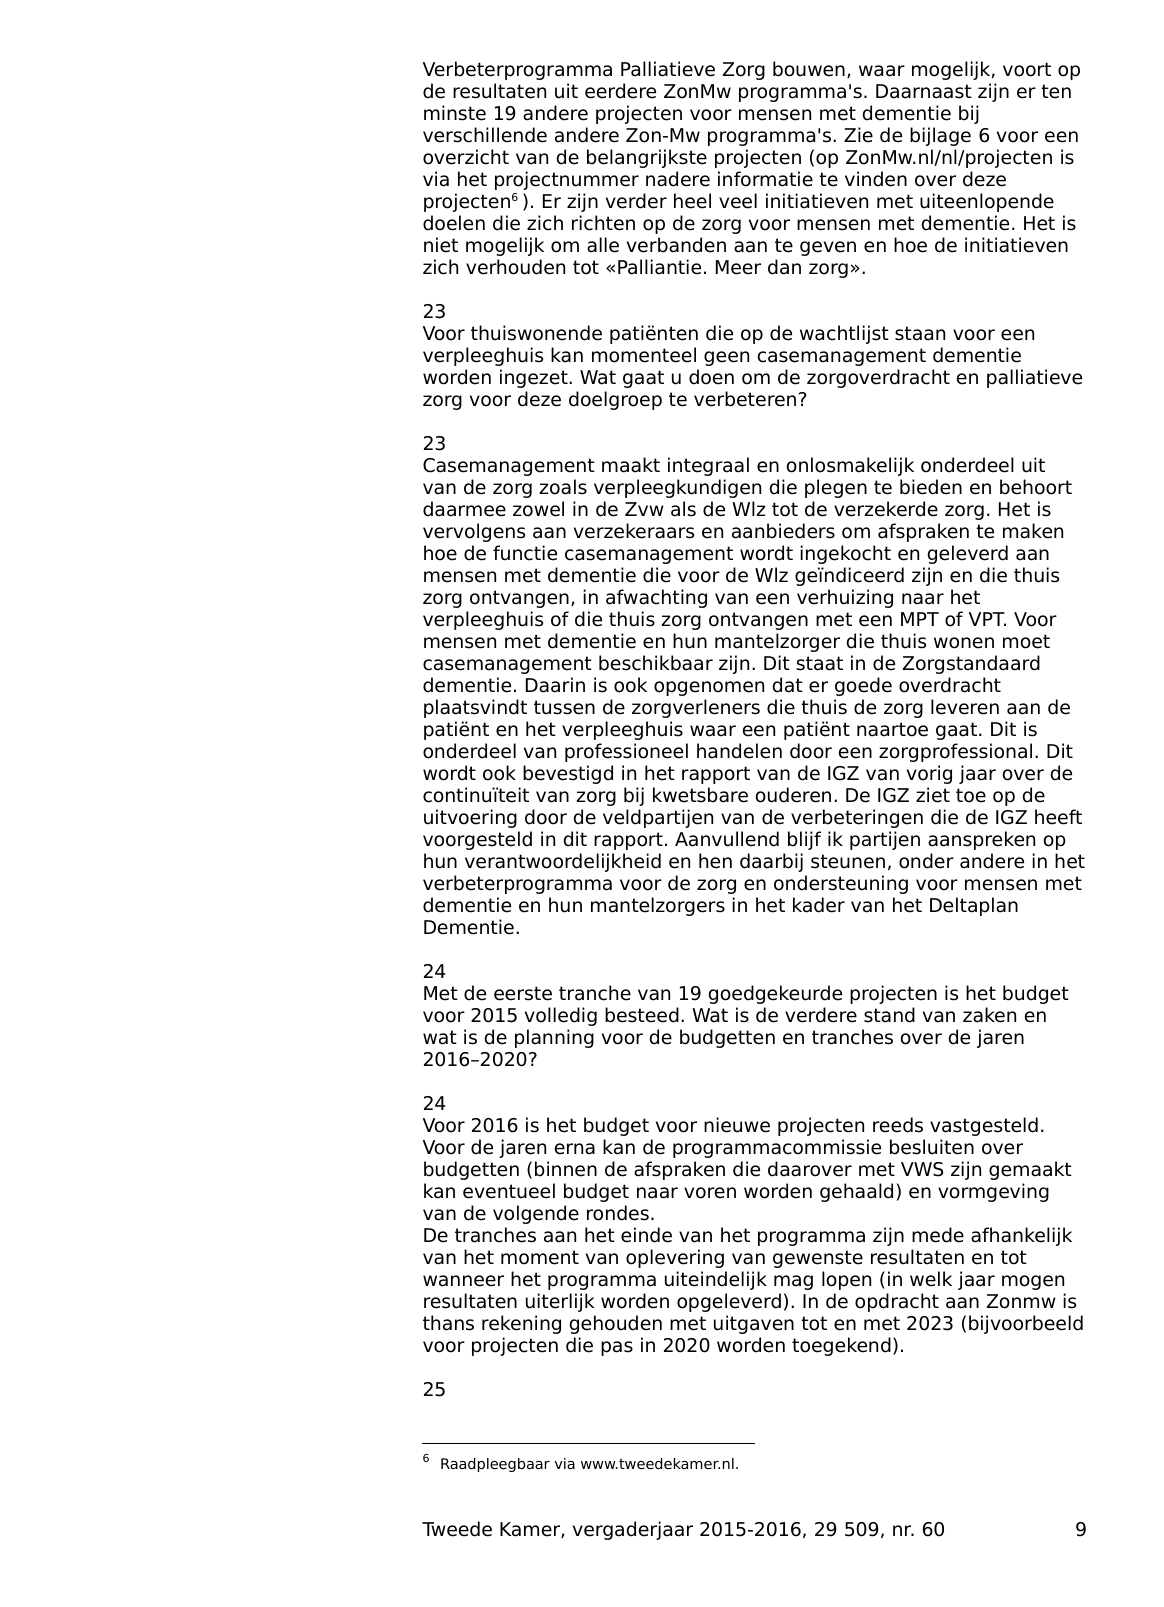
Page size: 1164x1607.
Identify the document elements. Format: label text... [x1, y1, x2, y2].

text 23 [422, 301, 1087, 323]
text Casemanagement maakt integraal en onlosmakelijk onderdeel uit van de zorg zoals verpleegkundigen die plegen te bieden en behoort daarmee zowel in de Zvw als de Wlz tot de verzekerde zorg. Het is vervolgens aan verzekeraars en aanbieders om afspraken te maken hoe de functie casemanagement wordt ingekocht en geleverd aan mensen met dementie die voor de Wlz geïndiceerd zijn en die thuis zorg ontvangen, in afwachting van een verhuizing naar het verpleeghuis of die thuis zorg ontvangen met een MPT of VPT. Voor mensen met dementie en hun mantelzorger die thuis wonen moet casemanagement beschikbaar zijn. Dit staat in de Zorgstandaard dementie. Daarin is ook opgenomen dat er goede overdracht plaatsvindt tussen de zorgverleners die thuis de zorg leveren aan de patiënt en het verpleeghuis waar een patiënt naartoe gaat. Dit is onderdeel van professioneel handelen door een zorgprofessional. Dit wordt ook bevestigd in het rapport van de IGZ van vorig jaar over de continuïteit van zorg bij kwetsbare ouderen. De IGZ ziet toe op de uitvoering door de veldpartijen van de verbeteringen die de IGZ heeft voorgesteld in dit rapport. Aanvullend blijf ik partijen aanspreken op hun verantwoordelijkheid en hen daarbij steunen, onder andere in het verbeterprogramma voor de zorg en ondersteuning voor mensen met dementie en hun mantelzorgers in het kader van het Deltaplan Dementie. [422, 455, 1087, 939]
text 24 [422, 961, 1087, 983]
text 24 [422, 1093, 1087, 1115]
text 23 [422, 433, 1087, 455]
text 25 [422, 1379, 1087, 1401]
text Verbeterprogramma Palliatieve Zorg bouwen, waar mogelijk, voort op de resultaten uit eerdere ZonMw programma's. Daarnaast zijn er ten minste 19 andere projecten voor mensen met dementie bij verschillende andere Zon-Mw programma's. Zie de bijlage 6 voor een overzicht van de belangrijkste projecten (op ZonMw.nl/nl/projecten is via het projectnummer nadere informatie te vinden over deze projecten). Er zijn verder heel veel initiatieven met uiteenlopende doelen die zich richten op de zorg voor mensen met dementie. Het is niet mogelijk om alle verbanden aan te geven en hoe de initiatieven zich verhouden tot «Palliantie. Meer dan zorg». [422, 59, 1087, 279]
text Raadpleegbaar via www.tweedekamer.nl. [422, 1452, 1087, 1474]
text Met de eerste tranche van 19 goedgekeurde projecten is het budget voor 2015 volledig besteed. Wat is de verdere stand van zaken en wat is de planning voor de budgetten en tranches over de jaren 2016–2020? [422, 983, 1087, 1071]
text Voor 2016 is het budget voor nieuwe projecten reeds vastgesteld. Voor de jaren erna kan de programmacommissie besluiten over budgetten (binnen de afspraken die daarover met VWS zijn gemaakt kan eventueel budget naar voren worden gehaald) en vormgeving van de volgende rondes. [422, 1115, 1087, 1225]
text De tranches aan het einde van het programma zijn mede afhankelijk van het moment van oplevering van gewenste resultaten en tot wanneer het programma uiteindelijk mag lopen (in welk jaar mogen resultaten uiterlijk worden opgeleverd). In de opdracht aan Zonmw is thans rekening gehouden met uitgaven tot en met 2023 (bijvoorbeeld voor projecten die pas in 2020 worden toegekend). [422, 1225, 1087, 1357]
text Voor thuiswonende patiënten die op de wachtlijst staan voor een verpleeghuis kan momenteel geen casemanagement dementie worden ingezet. Wat gaat u doen om de zorgoverdracht en palliatieve zorg voor deze doelgroep te verbeteren? [422, 323, 1087, 411]
